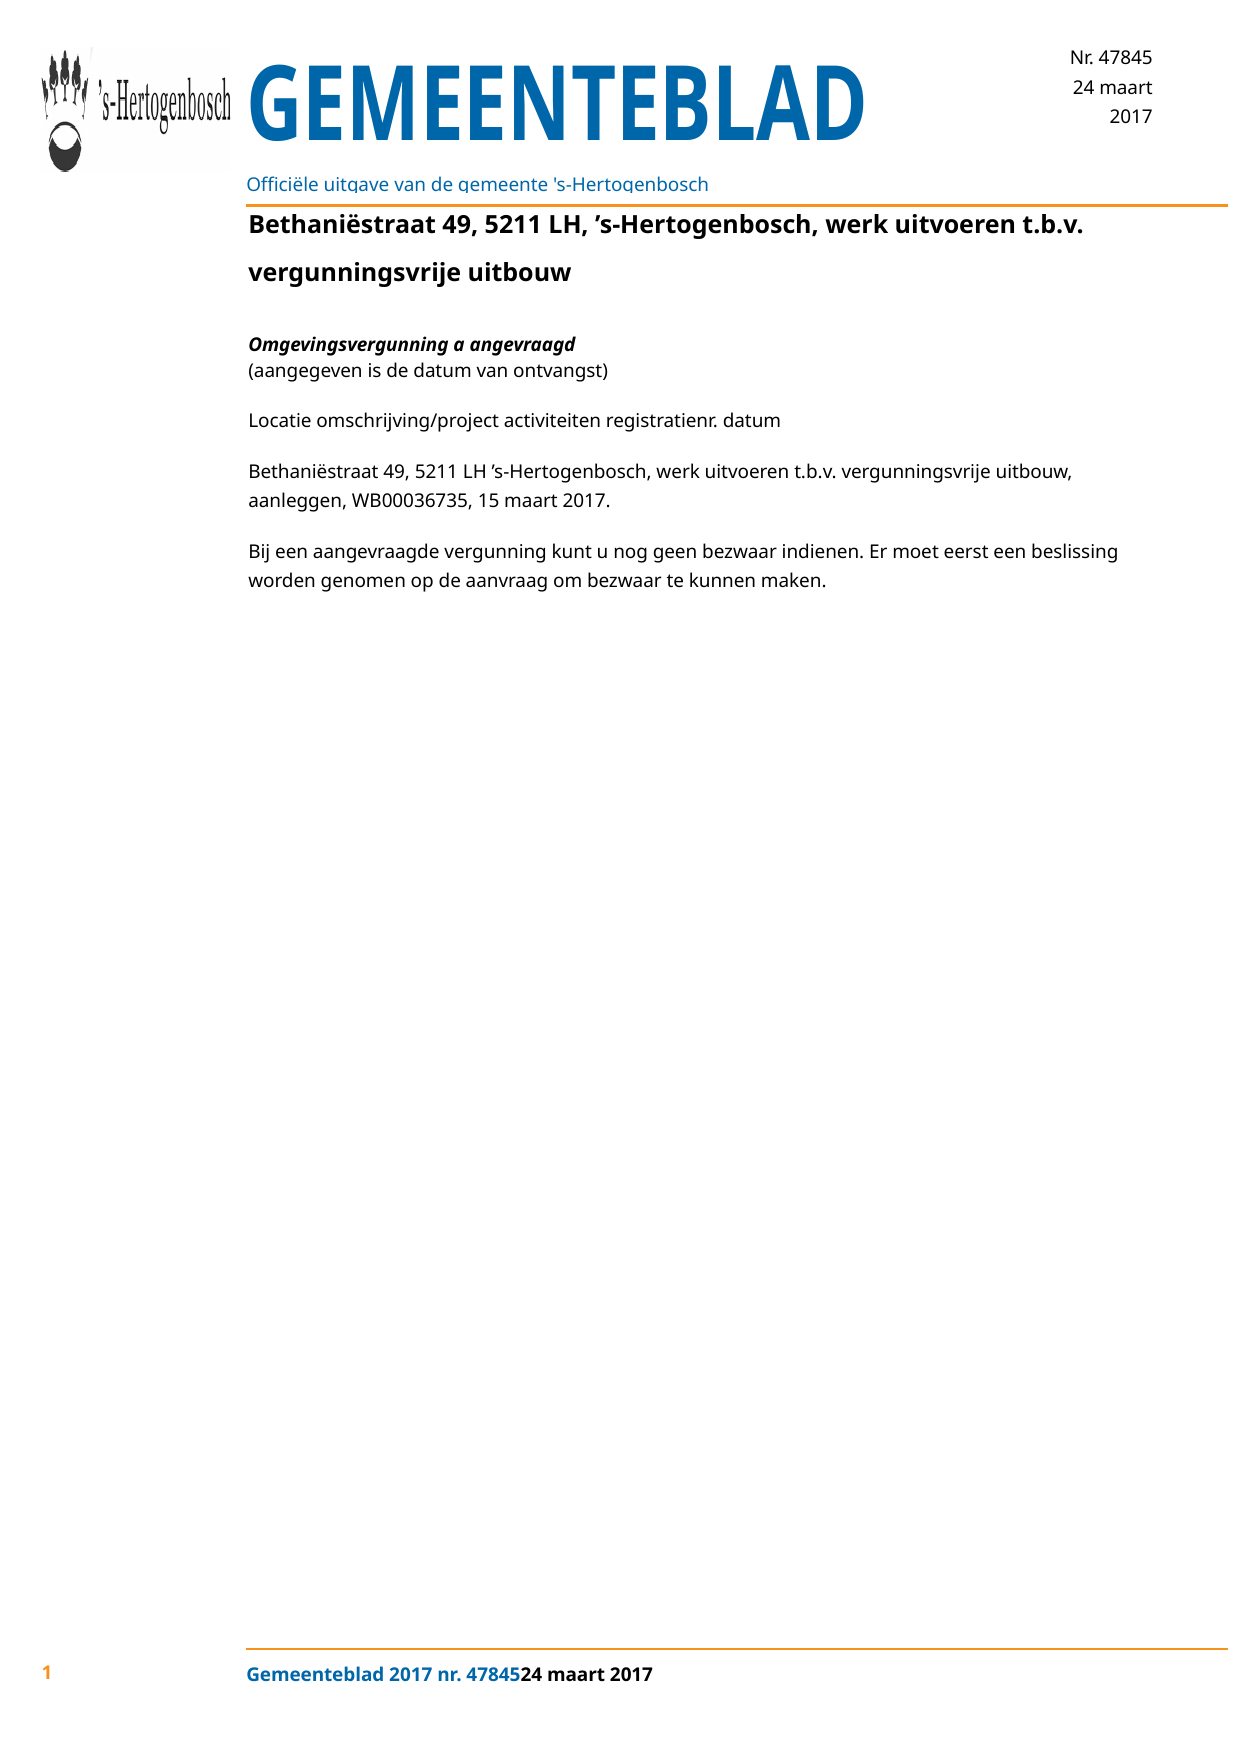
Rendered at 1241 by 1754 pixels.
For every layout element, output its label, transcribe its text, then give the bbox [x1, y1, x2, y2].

text Bij een aangevraagde vergunning kunt u nog geen bezwaar indienen. Er moet eerst een beslissing worden genomen op de aanvraag om bezwaar te kunnen maken. [248, 538, 1152, 593]
text Bethaniëstraat 49, 5211 LH, ’s-Hertogenbosch, werk uitvoeren t.b.v. vergunningsvrije uitbouw [248, 207, 1152, 288]
picture [41, 47, 231, 172]
text Omgevingsvergunning a angevraagd [248, 331, 1152, 357]
text (aangegeven is de datum van ontvangst) [248, 357, 1152, 383]
text Bethaniëstraat 49, 5211 LH ’s-Hertogenbosch, werk uitvoeren t.b.v. vergunningsvrije uitbouw, aanleggen, WB00036735, 15 maart 2017. [248, 458, 1152, 513]
text Locatie omschrijving/project activiteiten registratienr. datum [248, 408, 1152, 433]
